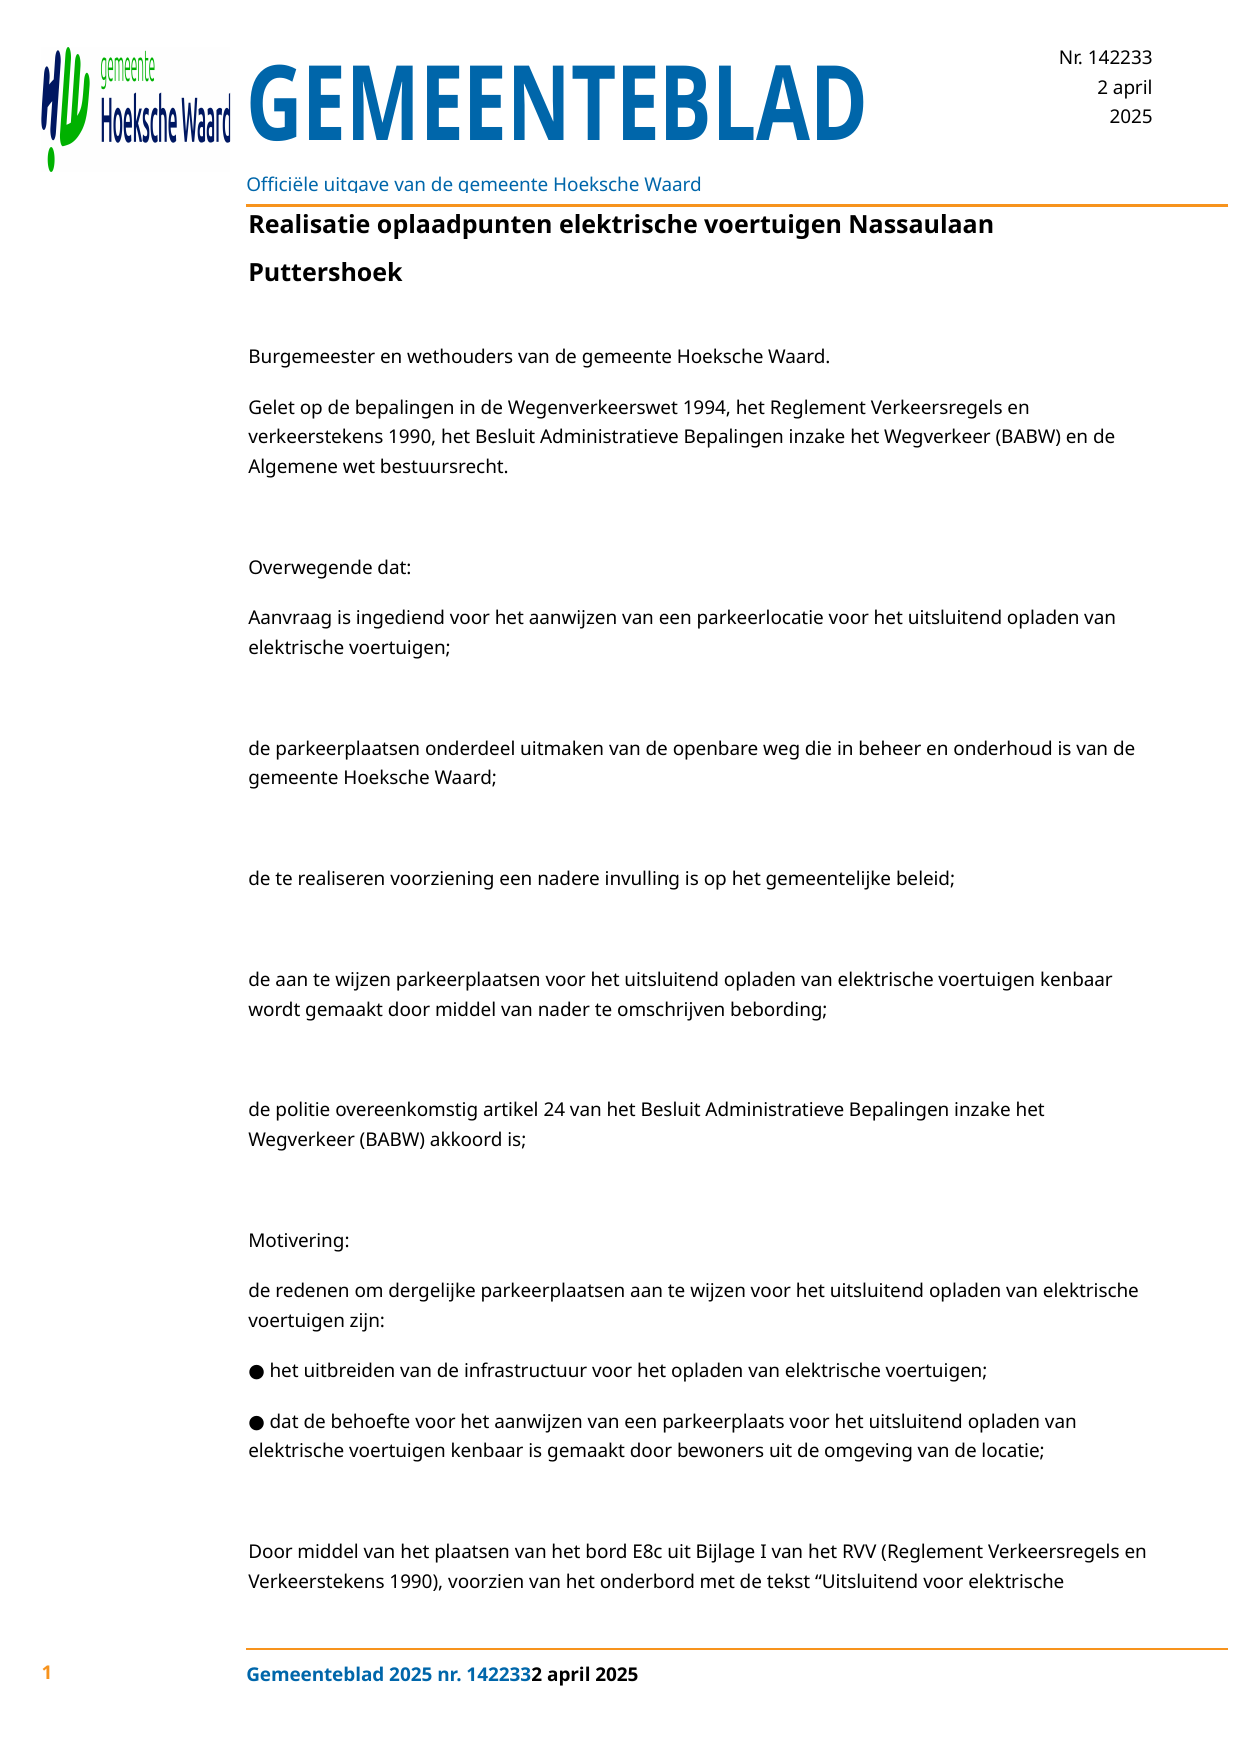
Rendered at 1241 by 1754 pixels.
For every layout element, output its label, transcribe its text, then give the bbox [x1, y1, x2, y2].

text Realisatie oplaadpunten elektrische voertuigen Nassaulaan Puttershoek [248, 207, 1152, 288]
text de politie overeenkomstig artikel 24 van het Besluit Administratieve Bepalingen inzake het Wegverkeer (BABW) akkoord is; [248, 1097, 1152, 1152]
text de redenen om dergelijke parkeerplaatsen aan te wijzen voor het uitsluitend opladen van elektrische voertuigen zijn: [248, 1277, 1152, 1333]
text Burgemeester en wethouders van de gemeente Hoeksche Waard. [248, 344, 1152, 369]
text ● dat de behoefte voor het aanwijzen van een parkeerplaats voor het uitsluitend opladen van elektrische voertuigen kenbaar is gemaakt door bewoners uit de omgeving van de locatie; [248, 1408, 1152, 1463]
picture [41, 47, 231, 172]
text Motivering: [248, 1227, 1152, 1253]
text ● het uitbreiden van de infrastructuur voor het opladen van elektrische voertuigen; [248, 1357, 1152, 1383]
text de parkeerplaatsen onderdeel uitmaken van de openbare weg die in beheer en onderhoud is van de gemeente Hoeksche Waard; [248, 735, 1152, 790]
text de aan te wijzen parkeerplaatsen voor het uitsluitend opladen van elektrische voertuigen kenbaar wordt gemaakt door middel van nader te omschrijven bebording; [248, 966, 1152, 1021]
text Door middel van het plaatsen van het bord E8c uit Bijlage I van het RVV (Reglement Verkeersregels en Verkeerstekens 1990), voorzien van het onderbord met de tekst “Uitsluitend voor elektrische [248, 1538, 1152, 1593]
text Aanvraag is ingediend voor het aanwijzen van een parkeerlocatie voor het uitsluitend opladen van elektrische voertuigen; [248, 604, 1152, 660]
text de te realiseren voorziening een nadere invulling is op het gemeentelijke beleid; [248, 865, 1152, 891]
text Gelet op de bepalingen in de Wegenverkeerswet 1994, het Reglement Verkeersregels en verkeerstekens 1990, het Besluit Administratieve Bepalingen inzake het Wegverkeer (BABW) en de Algemene wet bestuursrecht. [248, 394, 1152, 479]
text Overwegende dat: [248, 554, 1152, 580]
